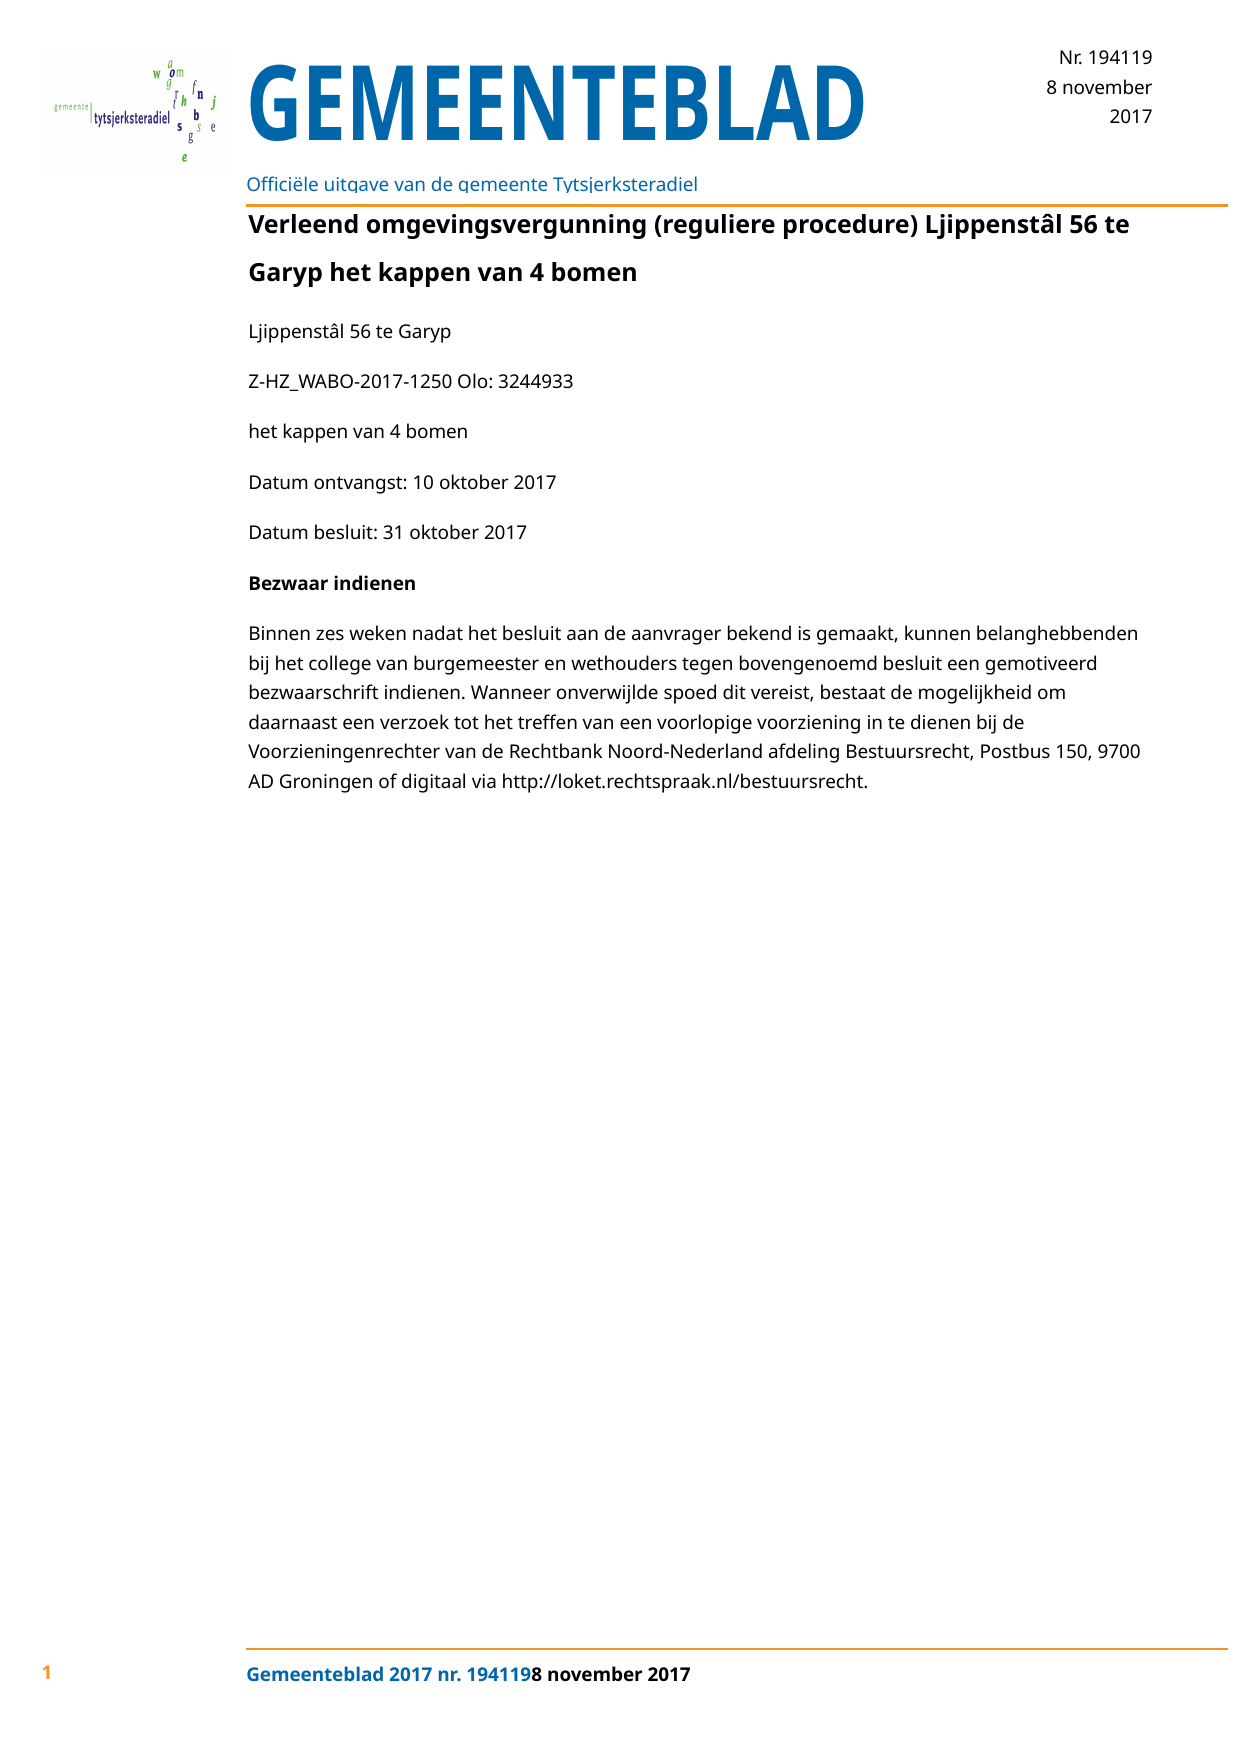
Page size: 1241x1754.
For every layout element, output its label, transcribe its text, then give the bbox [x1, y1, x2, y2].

text Bezwaar indienen [248, 570, 1152, 596]
text Ljippenstâl 56 te Garyp [248, 318, 1152, 344]
text Z-HZ_WABO-2017-1250 Olo: 3244933 [248, 368, 1152, 394]
text Binnen zes weken nadat het besluit aan de aanvrager bekend is gemaakt, kunnen belanghebbenden bij het college van burgemeester en wethouders tegen bovengenoemd besluit een gemotiveerd bezwaarschrift indienen. Wanneer onverwijlde spoed dit vereist, bestaat de mogelijkheid om daarnaast een verzoek tot het treffen van een voorlopige voorziening in te dienen bij de Voorzieningenrechter van de Rechtbank Noord-Nederland afdeling Bestuursrecht, Postbus 150, 9700 AD Groningen of digitaal via http://loket.rechtspraak.nl/bestuursrecht. [248, 620, 1152, 794]
text Datum besluit: 31 oktober 2017 [248, 519, 1152, 545]
text Datum ontvangst: 10 oktober 2017 [248, 469, 1152, 495]
text Verleend omgevingsvergunning (reguliere procedure) Ljippenstâl 56 te Garyp het kappen van 4 bomen [248, 207, 1152, 288]
picture [41, 47, 231, 172]
text het kappen van 4 bomen [248, 419, 1152, 444]
